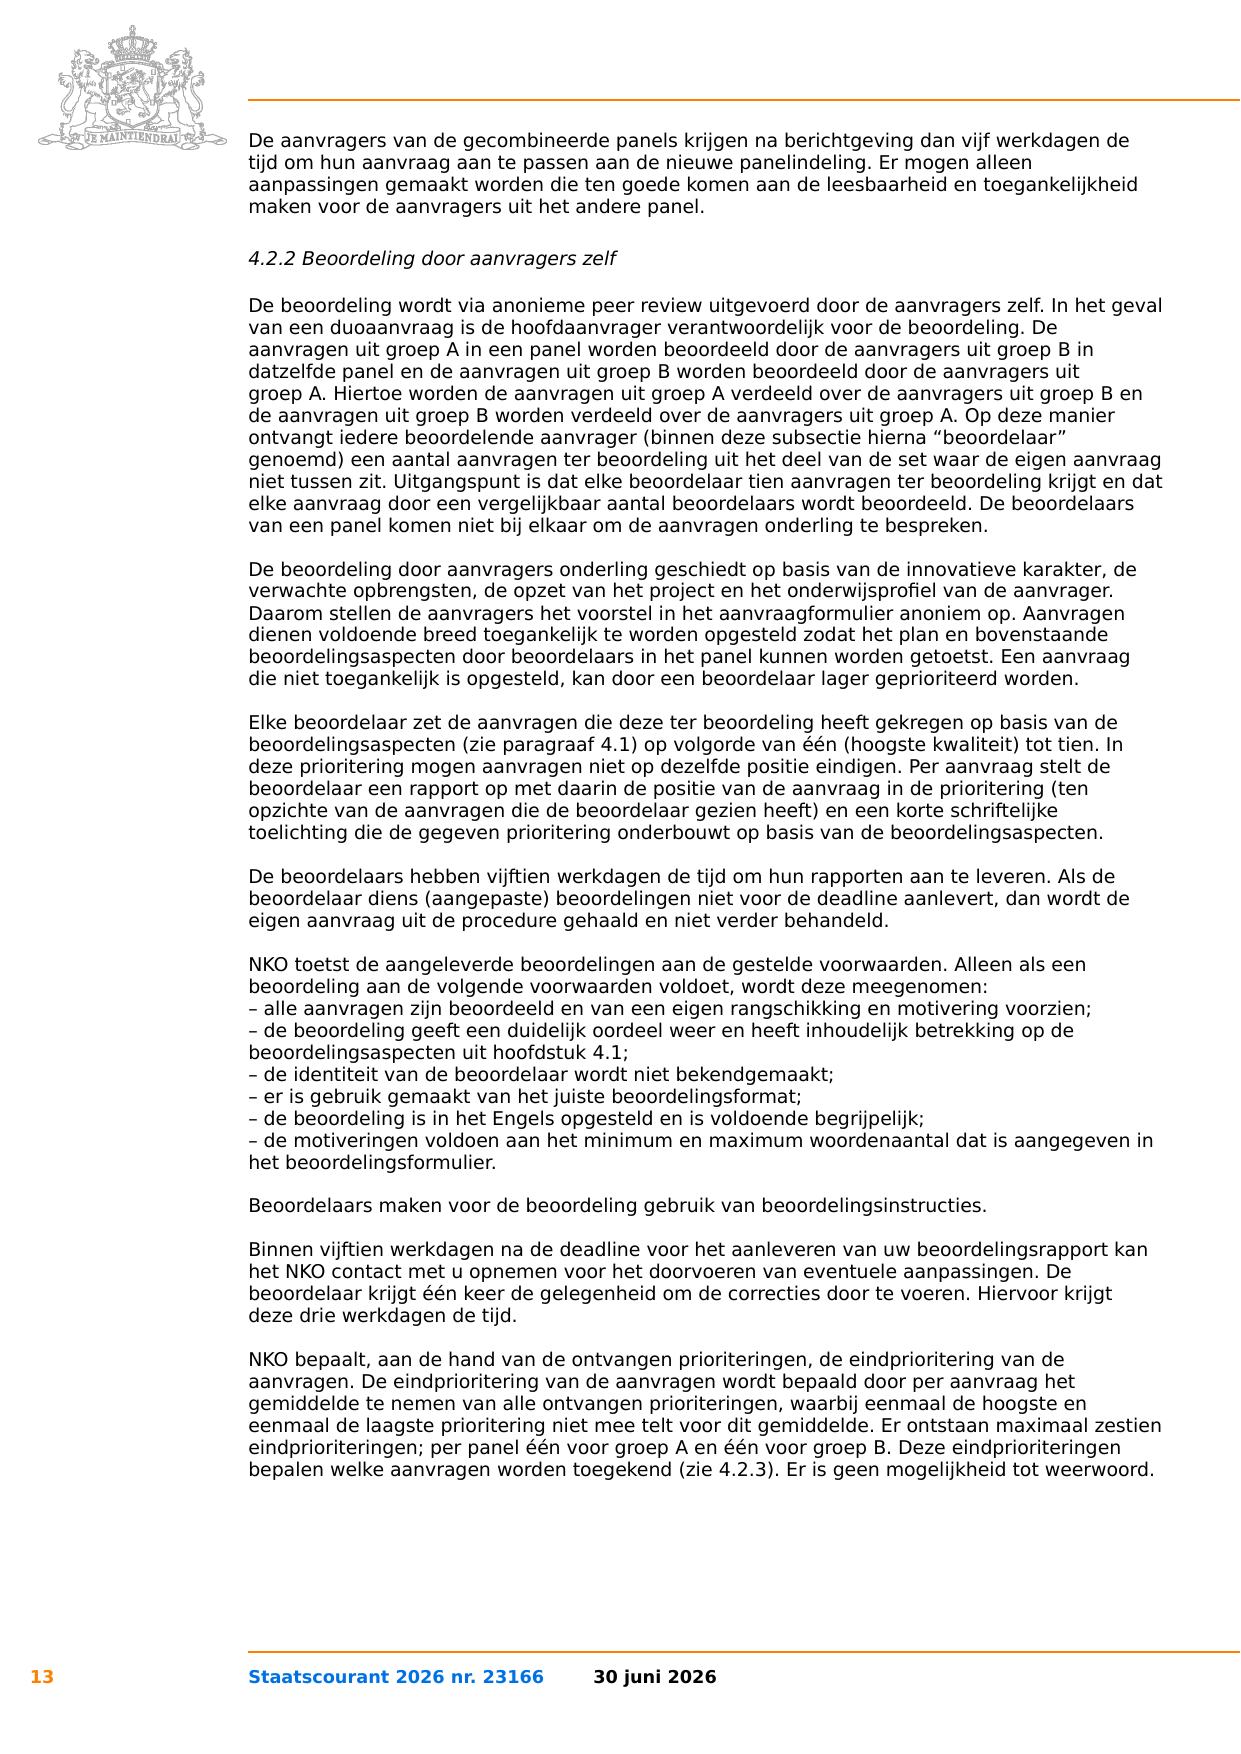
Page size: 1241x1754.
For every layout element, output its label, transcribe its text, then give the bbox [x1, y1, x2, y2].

text NKO toetst de aangeleverde beoordelingen aan de gestelde voorwaarden. Alleen als een beoordeling aan de volgende voorwaarden voldoet, wordt deze meegenomen: [248, 954, 1163, 998]
text Binnen vijftien werkdagen na de deadline voor het aanleveren van uw beoordelingsrapport kan het NKO contact met u opnemen voor het doorvoeren van eventuele aanpassingen. De beoordelaar krijgt één keer de gelegenheid om de correcties door te voeren. Hiervoor krijgt deze drie werkdagen de tijd. [248, 1239, 1163, 1327]
text – de beoordeling geeft een duidelijk oordeel weer en heeft inhoudelijk betrekking op de beoordelingsaspecten uit hoofdstuk 4.1; [248, 1020, 1163, 1064]
text De beoordeling door aanvragers onderling geschiedt op basis van de innovatieve karakter, de verwachte opbrengsten, de opzet van het project en het onderwijsprofiel van de aanvrager. Daarom stellen de aanvragers het voorstel in het aanvraagformulier anoniem op. Aanvragen dienen voldoende breed toegankelijk te worden opgesteld zodat het plan en bovenstaande beoordelingsaspecten door beoordelaars in het panel kunnen worden getoetst. Een aanvraag die niet toegankelijk is opgesteld, kan door een beoordelaar lager geprioriteerd worden. [248, 558, 1163, 690]
picture [38, 25, 227, 150]
text NKO bepaalt, aan de hand van de ontvangen prioriteringen, de eindprioritering van de aanvragen. De eindprioritering van de aanvragen wordt bepaald door per aanvraag het gemiddelde te nemen van alle ontvangen prioriteringen, waarbij eenmaal de hoogste en eenmaal de laagste prioritering niet mee telt voor dit gemiddelde. Er ontstaan maximaal zestien eindprioriteringen; per panel één voor groep A en één voor groep B. Deze eindprioriteringen bepalen welke aanvragen worden toegekend (zie 4.2.3). Er is geen mogelijkheid tot weerwoord. [248, 1349, 1163, 1481]
subtitle 4.2.2 Beoordeling door aanvragers zelf [248, 248, 1163, 270]
text De beoordelaars hebben vijftien werkdagen de tijd om hun rapporten aan te leveren. Als de beoordelaar diens (aangepaste) beoordelingen niet voor de deadline aanlevert, dan wordt de eigen aanvraag uit de procedure gehaald en niet verder behandeld. [248, 866, 1163, 932]
text Elke beoordelaar zet de aanvragen die deze ter beoordeling heeft gekregen op basis van de beoordelingsaspecten (zie paragraaf 4.1) op volgorde van één (hoogste kwaliteit) tot tien. In deze prioritering mogen aanvragen niet op dezelfde positie eindigen. Per aanvraag stelt de beoordelaar een rapport op met daarin de positie van de aanvraag in de prioritering (ten opzichte van de aanvragen die de beoordelaar gezien heeft) en een korte schriftelijke toelichting die de gegeven prioritering onderbouwt op basis van de beoordelingsaspecten. [248, 712, 1163, 844]
text De aanvragers van de gecombineerde panels krijgen na berichtgeving dan vijf werkdagen de tijd om hun aanvraag aan te passen aan de nieuwe panelindeling. Er mogen alleen aanpassingen gemaakt worden die ten goede komen aan de leesbaarheid en toegankelijkheid maken voor de aanvragers uit het andere panel. [248, 130, 1163, 218]
text – alle aanvragen zijn beoordeeld en van een eigen rangschikking en motivering voorzien; [248, 998, 1163, 1020]
text Beoordelaars maken voor de beoordeling gebruik van beoordelingsinstructies. [248, 1195, 1163, 1217]
text – de motiveringen voldoen aan het minimum en maximum woordenaantal dat is aangegeven in het beoordelingsformulier. [248, 1129, 1163, 1173]
text – er is gebruik gemaakt van het juiste beoordelingsformat; [248, 1086, 1163, 1108]
text – de beoordeling is in het Engels opgesteld en is voldoende begrijpelijk; [248, 1108, 1163, 1129]
text – de identiteit van de beoordelaar wordt niet bekendgemaakt; [248, 1064, 1163, 1086]
text De beoordeling wordt via anonieme peer review uitgevoerd door de aanvragers zelf. In het geval van een duoaanvraag is de hoofdaanvrager verantwoordelijk voor de beoordeling. De aanvragen uit groep A in een panel worden beoordeeld door de aanvragers uit groep B in datzelfde panel en de aanvragen uit groep B worden beoordeeld door de aanvragers uit groep A. Hiertoe worden de aanvragen uit groep A verdeeld over de aanvragers uit groep B en de aanvragen uit groep B worden verdeeld over de aanvragers uit groep A. Op deze manier ontvangt iedere beoordelende aanvrager (binnen deze subsectie hierna “beoordelaar” genoemd) een aantal aanvragen ter beoordeling uit het deel van de set waar de eigen aanvraag niet tussen zit. Uitgangspunt is dat elke beoordelaar tien aanvragen ter beoordeling krijgt en dat elke aanvraag door een vergelijkbaar aantal beoordelaars wordt beoordeeld. De beoordelaars van een panel komen niet bij elkaar om de aanvragen onderling te bespreken. [248, 295, 1163, 537]
